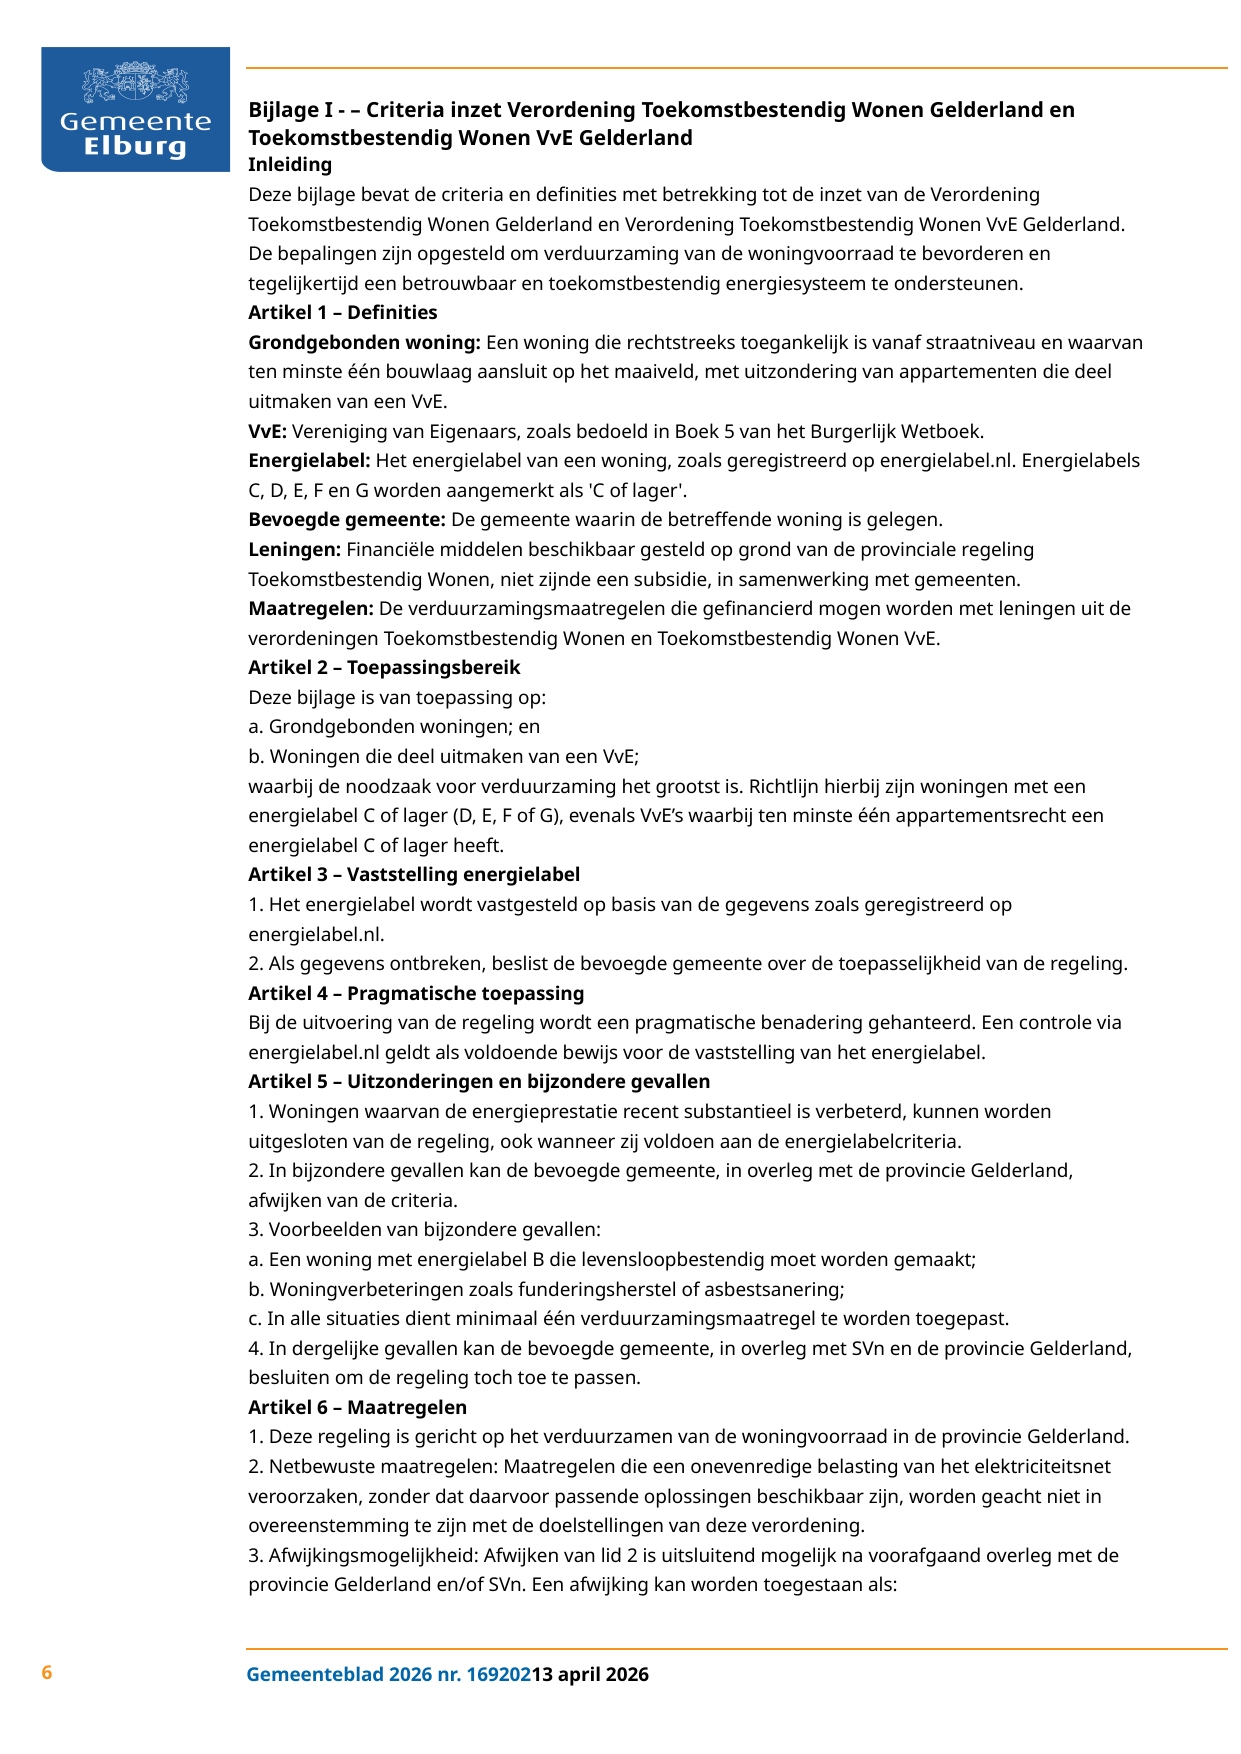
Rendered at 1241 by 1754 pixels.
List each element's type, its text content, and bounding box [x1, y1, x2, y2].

text 1. Deze regeling is gericht op het verduurzamen van de woningvoorraad in de provincie Gelderland. [248, 1424, 1152, 1449]
text Deze bijlage bevat de criteria en definities met betrekking tot de inzet van de Verordening Toekomstbestendig Wonen Gelderland en Verordening Toekomstbestendig Wonen VvE Gelderland. De bepalingen zijn opgesteld om verduurzaming van de woningvoorraad te bevorderen en tegelijkertijd een betrouwbaar en toekomstbestendig energiesysteem te ondersteunen. [248, 181, 1152, 296]
text c. In alle situaties dient minimaal één verduurzamingsmaatregel te worden toegepast. [248, 1305, 1152, 1331]
text waarbij de noodzaak voor verduurzaming het grootst is. Richtlijn hierbij zijn woningen met een energielabel C of lager (D, E, F of G), evenals VvE’s waarbij ten minste één appartementsrecht een energielabel C of lager heeft. [248, 773, 1152, 858]
text 3. Afwijkingsmogelijkheid: Afwijken van lid 2 is uitsluitend mogelijk na voorafgaand overleg met de provincie Gelderland en/of SVn. Een afwijking kan worden toegestaan als: [248, 1542, 1152, 1597]
text 1. Woningen waarvan de energieprestatie recent substantieel is verbeterd, kunnen worden uitgesloten van de regeling, ook wanneer zij voldoen aan de energielabelcriteria. [248, 1098, 1152, 1154]
text Bijlage I - – Criteria inzet Verordening Toekomstbestendig Wonen Gelderland en Toekomstbestendig Wonen VvE Gelderland [248, 95, 1152, 152]
text 4. In dergelijke gevallen kan de bevoegde gemeente, in overleg met SVn en de provincie Gelderland, besluiten om de regeling toch toe te passen. [248, 1335, 1152, 1390]
picture [41, 47, 231, 172]
text 3. Voorbeelden van bijzondere gevallen: [248, 1217, 1152, 1242]
text Deze bijlage is van toepassing op: [248, 684, 1152, 710]
text Artikel 4 – Pragmatische toepassing [248, 980, 1152, 1006]
text Artikel 2 – Toepassingsbereik [248, 654, 1152, 680]
text 2. Als gegevens ontbreken, beslist de bevoegde gemeente over de toepasselijkheid van de regeling. [248, 950, 1152, 976]
text a. Grondgebonden woningen; en [248, 714, 1152, 739]
text Grondgebonden woning: Een woning die rechtstreeks toegankelijk is vanaf straatniveau en waarvan ten minste één bouwlaag aansluit op het maaiveld, met uitzondering van appartementen die deel uitmaken van een VvE. [248, 329, 1152, 414]
text Artikel 3 – Vaststelling energielabel [248, 862, 1152, 887]
text Maatregelen: De verduurzamingsmaatregelen die gefinancierd mogen worden met leningen uit de verordeningen Toekomstbestendig Wonen en Toekomstbestendig Wonen VvE. [248, 595, 1152, 651]
text Bij de uitvoering van de regeling wordt een pragmatische benadering gehanteerd. Een controle via energielabel.nl geldt als voldoende bewijs voor de vaststelling van het energielabel. [248, 1009, 1152, 1065]
text Inleiding [248, 152, 1152, 177]
text Leningen: Financiële middelen beschikbaar gesteld op grond van de provinciale regeling Toekomstbestendig Wonen, niet zijnde een subsidie, in samenwerking met gemeenten. [248, 536, 1152, 592]
text b. Woningverbeteringen zoals funderingsherstel of asbestsanering; [248, 1276, 1152, 1302]
text Artikel 6 – Maatregelen [248, 1394, 1152, 1420]
text VvE: Vereniging van Eigenaars, zoals bedoeld in Boek 5 van het Burgerlijk Wetboek. [248, 418, 1152, 444]
text 1. Het energielabel wordt vastgesteld op basis van de gegevens zoals geregistreerd op energielabel.nl. [248, 891, 1152, 947]
text Artikel 5 – Uitzonderingen en bijzondere gevallen [248, 1069, 1152, 1094]
text b. Woningen die deel uitmaken van een VvE; [248, 743, 1152, 769]
text Bevoegde gemeente: De gemeente waarin de betreffende woning is gelegen. [248, 507, 1152, 532]
text Energielabel: Het energielabel van een woning, zoals geregistreerd op energielabel.nl. Energielabels C, D, E, F en G worden aangemerkt als 'C of lager'. [248, 447, 1152, 503]
text 2. Netbewuste maatregelen: Maatregelen die een onevenredige belasting van het elektriciteitsnet veroorzaken, zonder dat daarvoor passende oplossingen beschikbaar zijn, worden geacht niet in overeenstemming te zijn met de doelstellingen van deze verordening. [248, 1453, 1152, 1538]
text Artikel 1 – Definities [248, 299, 1152, 325]
text a. Een woning met energielabel B die levensloopbestendig moet worden gemaakt; [248, 1246, 1152, 1272]
text 2. In bijzondere gevallen kan de bevoegde gemeente, in overleg met de provincie Gelderland, afwijken van de criteria. [248, 1157, 1152, 1213]
